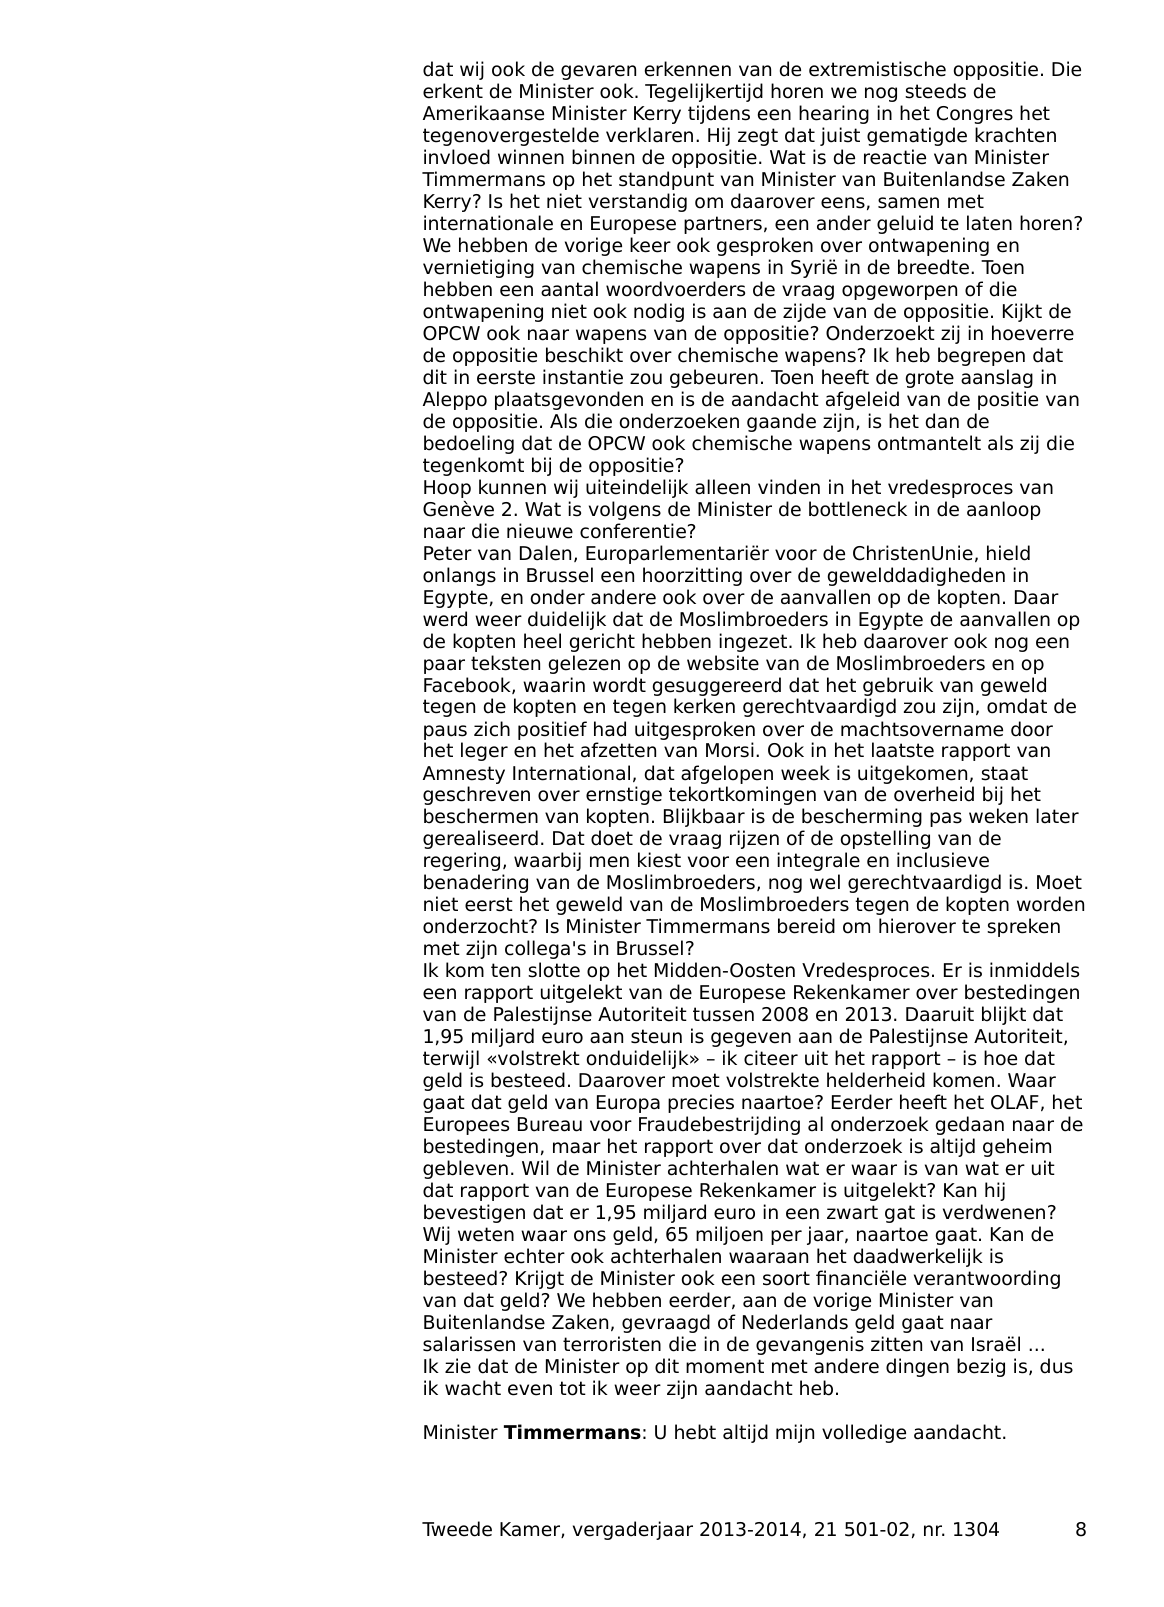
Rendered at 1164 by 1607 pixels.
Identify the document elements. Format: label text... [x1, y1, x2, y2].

text Ik zie dat de Minister op dit moment met andere dingen bezig is, dus ik wacht even tot ik weer zijn aandacht heb. [422, 1356, 1087, 1400]
text Minister Timmermans: U hebt altijd mijn volledige aandacht. [422, 1422, 1087, 1444]
text dat wij ook de gevaren erkennen van de extremistische oppositie. Die erkent de Minister ook. Tegelijkertijd horen we nog steeds de Amerikaanse Minister Kerry tijdens een hearing in het Congres het tegenovergestelde verklaren. Hij zegt dat juist gematigde krachten invloed winnen binnen de oppositie. Wat is de reactie van Minister Timmermans op het standpunt van Minister van Buitenlandse Zaken Kerry? Is het niet verstandig om daarover eens, samen met internationale en Europese partners, een ander geluid te laten horen? [422, 59, 1087, 235]
text Peter van Dalen, Europarlementariër voor de ChristenUnie, hield onlangs in Brussel een hoorzitting over de gewelddadigheden in Egypte, en onder andere ook over de aanvallen op de kopten. Daar werd weer duidelijk dat de Moslimbroeders in Egypte de aanvallen op de kopten heel gericht hebben ingezet. Ik heb daarover ook nog een paar teksten gelezen op de website van de Moslimbroeders en op Facebook, waarin wordt gesuggereerd dat het gebruik van geweld tegen de kopten en tegen kerken gerechtvaardigd zou zijn, omdat de paus zich positief had uitgesproken over de machtsovername door het leger en het afzetten van Morsi. Ook in het laatste rapport van Amnesty International, dat afgelopen week is uitgekomen, staat geschreven over ernstige tekortkomingen van de overheid bij het beschermen van kopten. Blijkbaar is de bescherming pas weken later gerealiseerd. Dat doet de vraag rijzen of de opstelling van de regering, waarbij men kiest voor een integrale en inclusieve benadering van de Moslimbroeders, nog wel gerechtvaardigd is. Moet niet eerst het geweld van de Moslimbroeders tegen de kopten worden onderzocht? Is Minister Timmermans bereid om hierover te spreken met zijn collega's in Brussel? [422, 543, 1087, 960]
text We hebben de vorige keer ook gesproken over ontwapening en vernietiging van chemische wapens in Syrië in de breedte. Toen hebben een aantal woordvoerders de vraag opgeworpen of die ontwapening niet ook nodig is aan de zijde van de oppositie. Kijkt de OPCW ook naar wapens van de oppositie? Onderzoekt zij in hoeverre de oppositie beschikt over chemische wapens? Ik heb begrepen dat dit in eerste instantie zou gebeuren. Toen heeft de grote aanslag in Aleppo plaatsgevonden en is de aandacht afgeleid van de positie van de oppositie. Als die onderzoeken gaande zijn, is het dan de bedoeling dat de OPCW ook chemische wapens ontmantelt als zij die tegenkomt bij de oppositie? [422, 235, 1087, 477]
text Ik kom ten slotte op het Midden-Oosten Vredesproces. Er is inmiddels een rapport uitgelekt van de Europese Rekenkamer over bestedingen van de Palestijnse Autoriteit tussen 2008 en 2013. Daaruit blijkt dat 1,95 miljard euro aan steun is gegeven aan de Palestijnse Autoriteit, terwijl «volstrekt onduidelijk» – ik citeer uit het rapport – is hoe dat geld is besteed. Daarover moet volstrekte helderheid komen. Waar gaat dat geld van Europa precies naartoe? Eerder heeft het OLAF, het Europees Bureau voor Fraudebestrijding al onderzoek gedaan naar de bestedingen, maar het rapport over dat onderzoek is altijd geheim gebleven. Wil de Minister achterhalen wat er waar is van wat er uit dat rapport van de Europese Rekenkamer is uitgelekt? Kan hij bevestigen dat er 1,95 miljard euro in een zwart gat is verdwenen? Wij weten waar ons geld, 65 miljoen per jaar, naartoe gaat. Kan de Minister echter ook achterhalen waaraan het daadwerkelijk is besteed? Krijgt de Minister ook een soort financiële verantwoording van dat geld? We hebben eerder, aan de vorige Minister van Buitenlandse Zaken, gevraagd of Nederlands geld gaat naar salarissen van terroristen die in de gevangenis zitten van Israël ... [422, 960, 1087, 1356]
text Hoop kunnen wij uiteindelijk alleen vinden in het vredesproces van Genève 2. Wat is volgens de Minister de bottleneck in de aanloop naar die nieuwe conferentie? [422, 477, 1087, 543]
